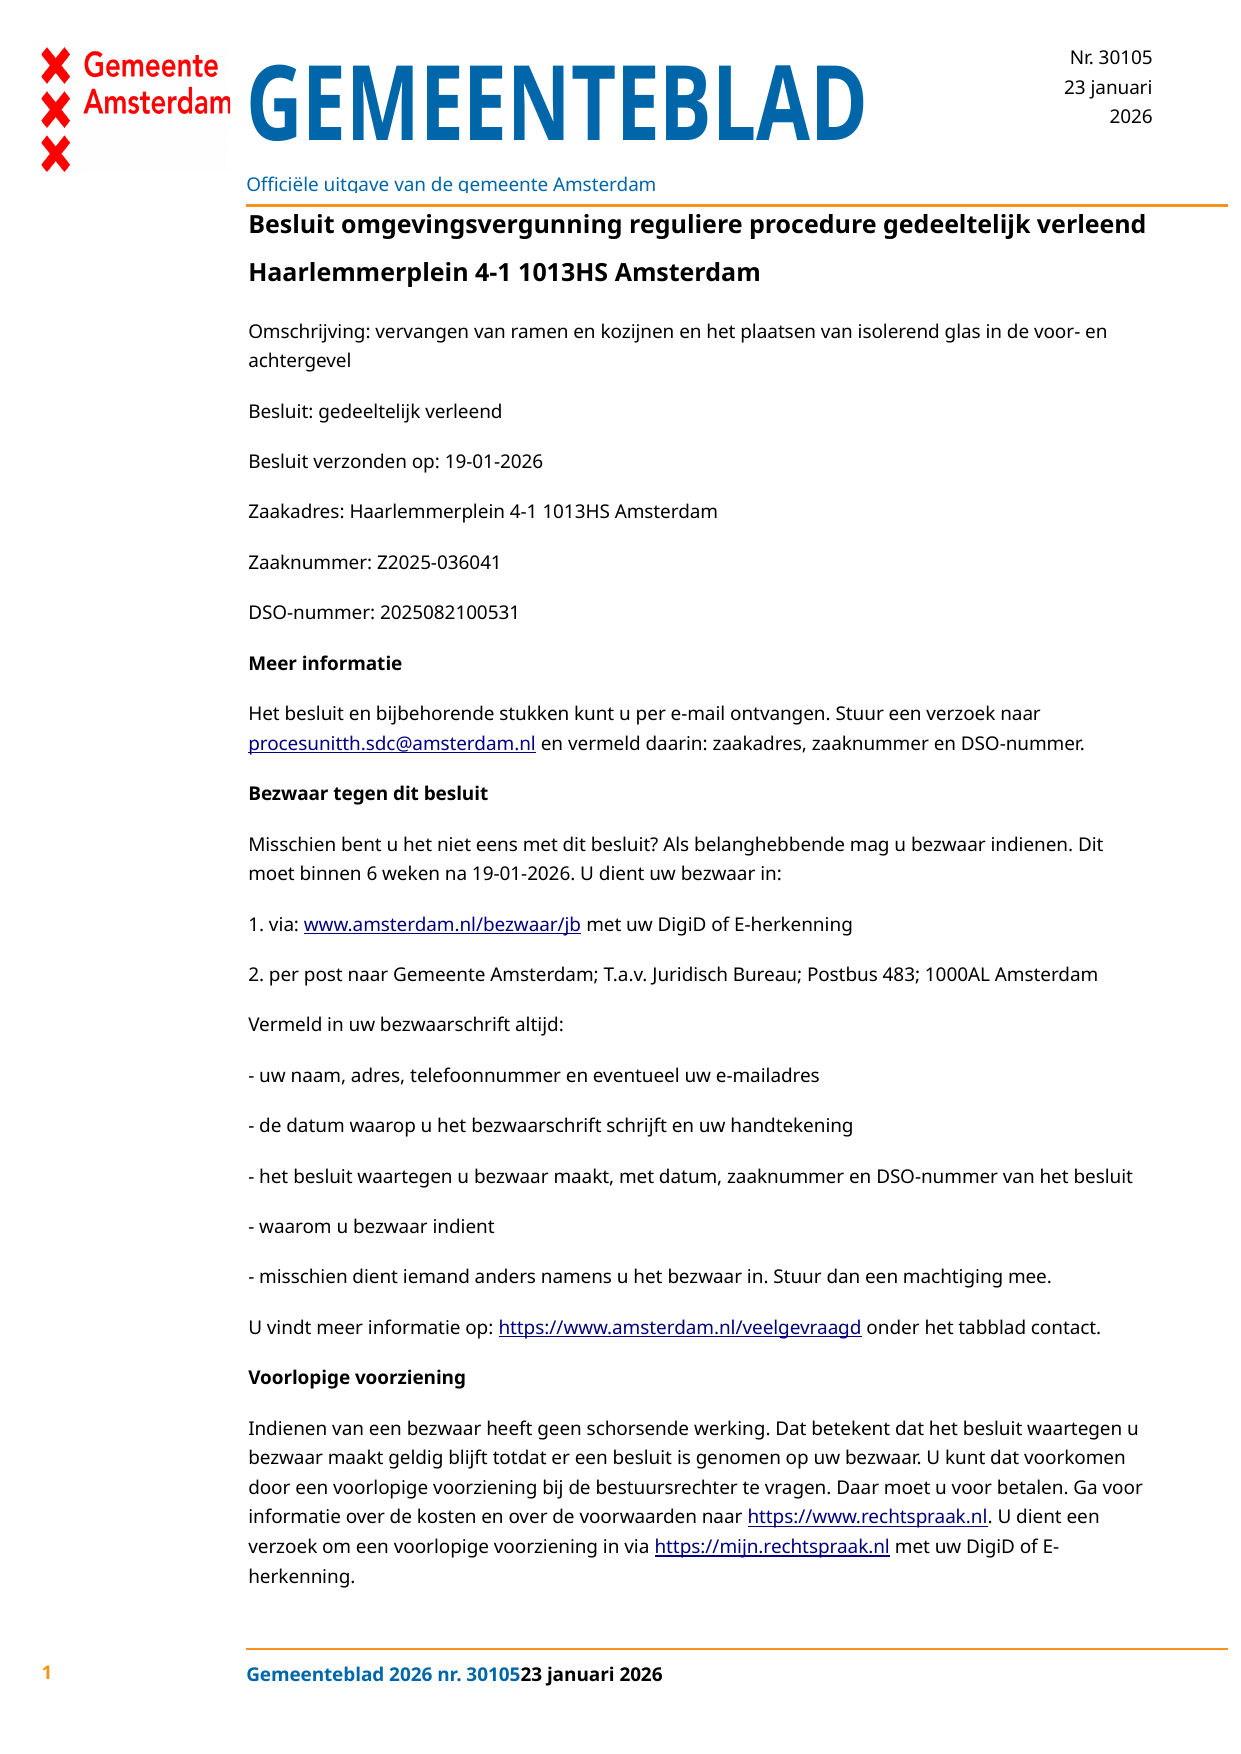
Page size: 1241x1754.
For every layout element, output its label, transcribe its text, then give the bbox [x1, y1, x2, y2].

text Besluit verzonden op: 19-01-2026 [248, 448, 1152, 474]
text Het besluit en bijbehorende stukken kunt u per e-mail ontvangen. Stuur een verzoek naar procesunitth.sdc@amsterdam.nl en vermeld daarin: zaakadres, zaaknummer en DSO-nummer. [248, 700, 1152, 756]
text Bezwaar tegen dit besluit [248, 780, 1152, 806]
text - uw naam, adres, telefoonnummer en eventueel uw e-mailadres [248, 1062, 1152, 1088]
text Omschrijving: vervangen van ramen en kozijnen en het plaatsen van isolerend glas in de voor- en achtergevel [248, 318, 1152, 373]
text - het besluit waartegen u bezwaar maakt, met datum, zaaknummer en DSO-nummer van het besluit [248, 1163, 1152, 1189]
text Meer informatie [248, 650, 1152, 676]
text Voorlopige voorziening [248, 1364, 1152, 1390]
text U vindt meer informatie op: https://www.amsterdam.nl/veelgevraagd onder het tabblad contact. [248, 1314, 1152, 1340]
text Zaakadres: Haarlemmerplein 4-1 1013HS Amsterdam [248, 499, 1152, 524]
text 1. via: www.amsterdam.nl/bezwaar/jb met uw DigiD of E-herkenning [248, 911, 1152, 937]
text - waarom u bezwaar indient [248, 1213, 1152, 1239]
text 2. per post naar Gemeente Amsterdam; T.a.v. Juridisch Bureau; Postbus 483; 1000AL Amsterdam [248, 961, 1152, 987]
text Indienen van een bezwaar heeft geen schorsende werking. Dat betekent dat het besluit waartegen u bezwaar maakt geldig blijft totdat er een besluit is genomen op uw bezwaar. U kunt dat voorkomen door een voorlopige voorziening bij de bestuursrechter te vragen. Daar moet u voor betalen. Ga voor informatie over de kosten en over de voorwaarden naar https://www.rechtspraak.nl. U dient een verzoek om een voorlopige voorziening in via https://mijn.rechtspraak.nl met uw DigiD of E-herkenning. [248, 1415, 1152, 1589]
text Vermeld in uw bezwaarschrift altijd: [248, 1012, 1152, 1037]
text DSO-nummer: 2025082100531 [248, 599, 1152, 625]
text - de datum waarop u het bezwaarschrift schrijft en uw handtekening [248, 1112, 1152, 1138]
text Misschien bent u het niet eens met dit besluit? Als belanghebbende mag u bezwaar indienen. Dit moet binnen 6 weken na 19-01-2026. U dient uw bezwaar in: [248, 831, 1152, 886]
text Besluit: gedeeltelijk verleend [248, 398, 1152, 424]
picture [41, 47, 231, 172]
text - misschien dient iemand anders namens u het bezwaar in. Stuur dan een machtiging mee. [248, 1264, 1152, 1289]
text Besluit omgevingsvergunning reguliere procedure gedeeltelijk verleend Haarlemmerplein 4-1 1013HS Amsterdam [248, 207, 1152, 288]
text Zaaknummer: Z2025-036041 [248, 549, 1152, 575]
